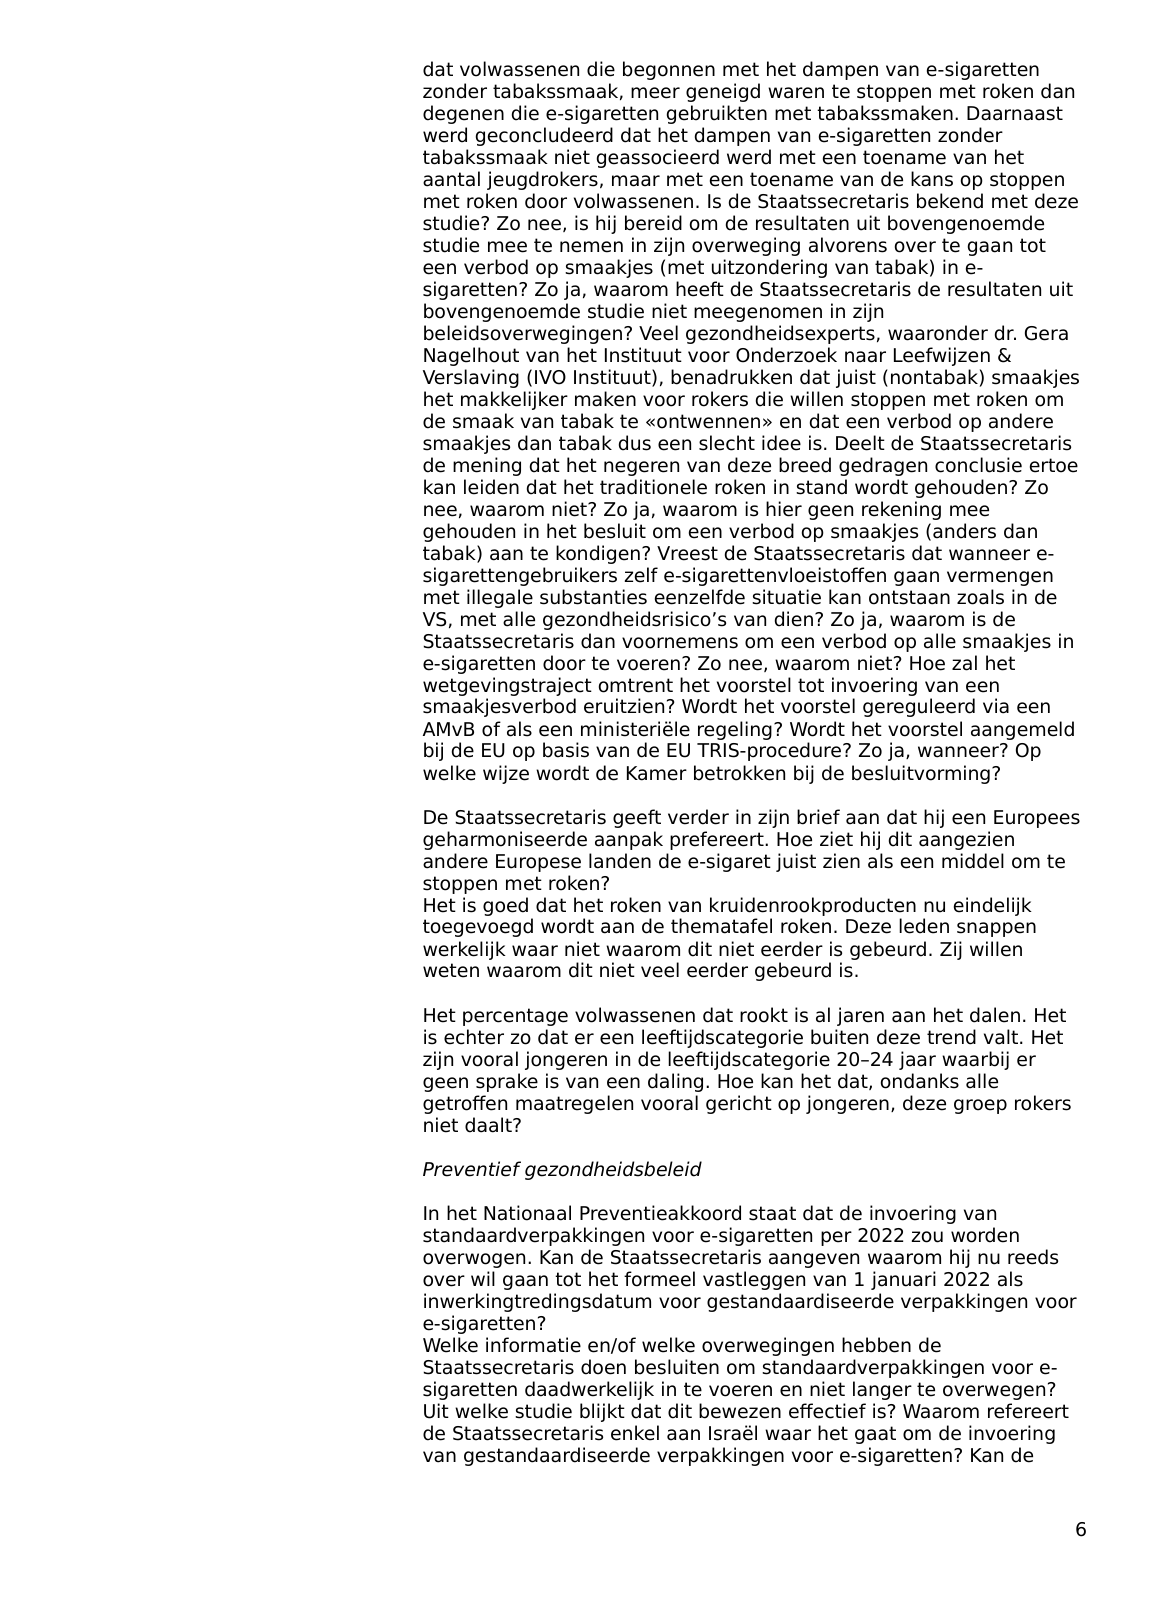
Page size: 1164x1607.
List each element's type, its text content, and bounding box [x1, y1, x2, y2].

text Het is goed dat het roken van kruidenrookproducten nu eindelijk toegevoegd wordt aan de thematafel roken. Deze leden snappen werkelijk waar niet waarom dit niet eerder is gebeurd. Zij willen weten waarom dit niet veel eerder gebeurd is. [422, 894, 1087, 982]
text De Staatssecretaris geeft verder in zijn brief aan dat hij een Europees geharmoniseerde aanpak prefereert. Hoe ziet hij dit aangezien andere Europese landen de e-sigaret juist zien als een middel om te stoppen met roken? [422, 807, 1087, 894]
subtitle Preventief gezondheidsbeleid [422, 1159, 1087, 1181]
text Welke informatie en/of welke overwegingen hebben de Staatssecretaris doen besluiten om standaardverpakkingen voor e-sigaretten daadwerkelijk in te voeren en niet langer te overwegen? Uit welke studie blijkt dat dit bewezen effectief is? Waarom refereert de Staatssecretaris enkel aan Israël waar het gaat om de invoering van gestandaardiseerde verpakkingen voor e-sigaretten? Kan de [422, 1335, 1087, 1467]
text dat volwassenen die begonnen met het dampen van e-sigaretten zonder tabakssmaak, meer geneigd waren te stoppen met roken dan degenen die e-sigaretten gebruikten met tabakssmaken. Daarnaast werd geconcludeerd dat het dampen van e-sigaretten zonder tabakssmaak niet geassocieerd werd met een toename van het aantal jeugdrokers, maar met een toename van de kans op stoppen met roken door volwassenen. Is de Staatssecretaris bekend met deze studie? Zo nee, is hij bereid om de resultaten uit bovengenoemde studie mee te nemen in zijn overweging alvorens over te gaan tot een verbod op smaakjes (met uitzondering van tabak) in e-sigaretten? Zo ja, waarom heeft de Staatssecretaris de resultaten uit bovengenoemde studie niet meegenomen in zijn beleidsoverwegingen? Veel gezondheidsexperts, waaronder dr. Gera Nagelhout van het Instituut voor Onderzoek naar Leefwijzen & Verslaving (IVO Instituut), benadrukken dat juist (nontabak) smaakjes het makkelijker maken voor rokers die willen stoppen met roken om de smaak van tabak te «ontwennen» en dat een verbod op andere smaakjes dan tabak dus een slecht idee is. Deelt de Staatssecretaris de mening dat het negeren van deze breed gedragen conclusie ertoe kan leiden dat het traditionele roken in stand wordt gehouden? Zo nee, waarom niet? Zo ja, waarom is hier geen rekening mee gehouden in het besluit om een verbod op smaakjes (anders dan tabak) aan te kondigen? Vreest de Staatssecretaris dat wanneer e-sigarettengebruikers zelf e-sigarettenvloeistoffen gaan vermengen met illegale substanties eenzelfde situatie kan ontstaan zoals in de VS, met alle gezondheidsrisico’s van dien? Zo ja, waarom is de Staatssecretaris dan voornemens om een verbod op alle smaakjes in e-sigaretten door te voeren? Zo nee, waarom niet? Hoe zal het wetgevingstraject omtrent het voorstel tot invoering van een smaakjesverbod eruitzien? Wordt het voorstel gereguleerd via een AMvB of als een ministeriële regeling? Wordt het voorstel aangemeld bij de EU op basis van de EU TRIS-procedure? Zo ja, wanneer? Op welke wijze wordt de Kamer betrokken bij de besluitvorming? [422, 59, 1087, 784]
text In het Nationaal Preventieakkoord staat dat de invoering van standaardverpakkingen voor e-sigaretten per 2022 zou worden overwogen. Kan de Staatssecretaris aangeven waarom hij nu reeds over wil gaan tot het formeel vastleggen van 1 januari 2022 als inwerkingtredingsdatum voor gestandaardiseerde verpakkingen voor e-sigaretten? [422, 1203, 1087, 1335]
text Het percentage volwassenen dat rookt is al jaren aan het dalen. Het is echter zo dat er een leeftijdscategorie buiten deze trend valt. Het zijn vooral jongeren in de leeftijdscategorie 20–24 jaar waarbij er geen sprake is van een daling. Hoe kan het dat, ondanks alle getroffen maatregelen vooral gericht op jongeren, deze groep rokers niet daalt? [422, 1004, 1087, 1136]
